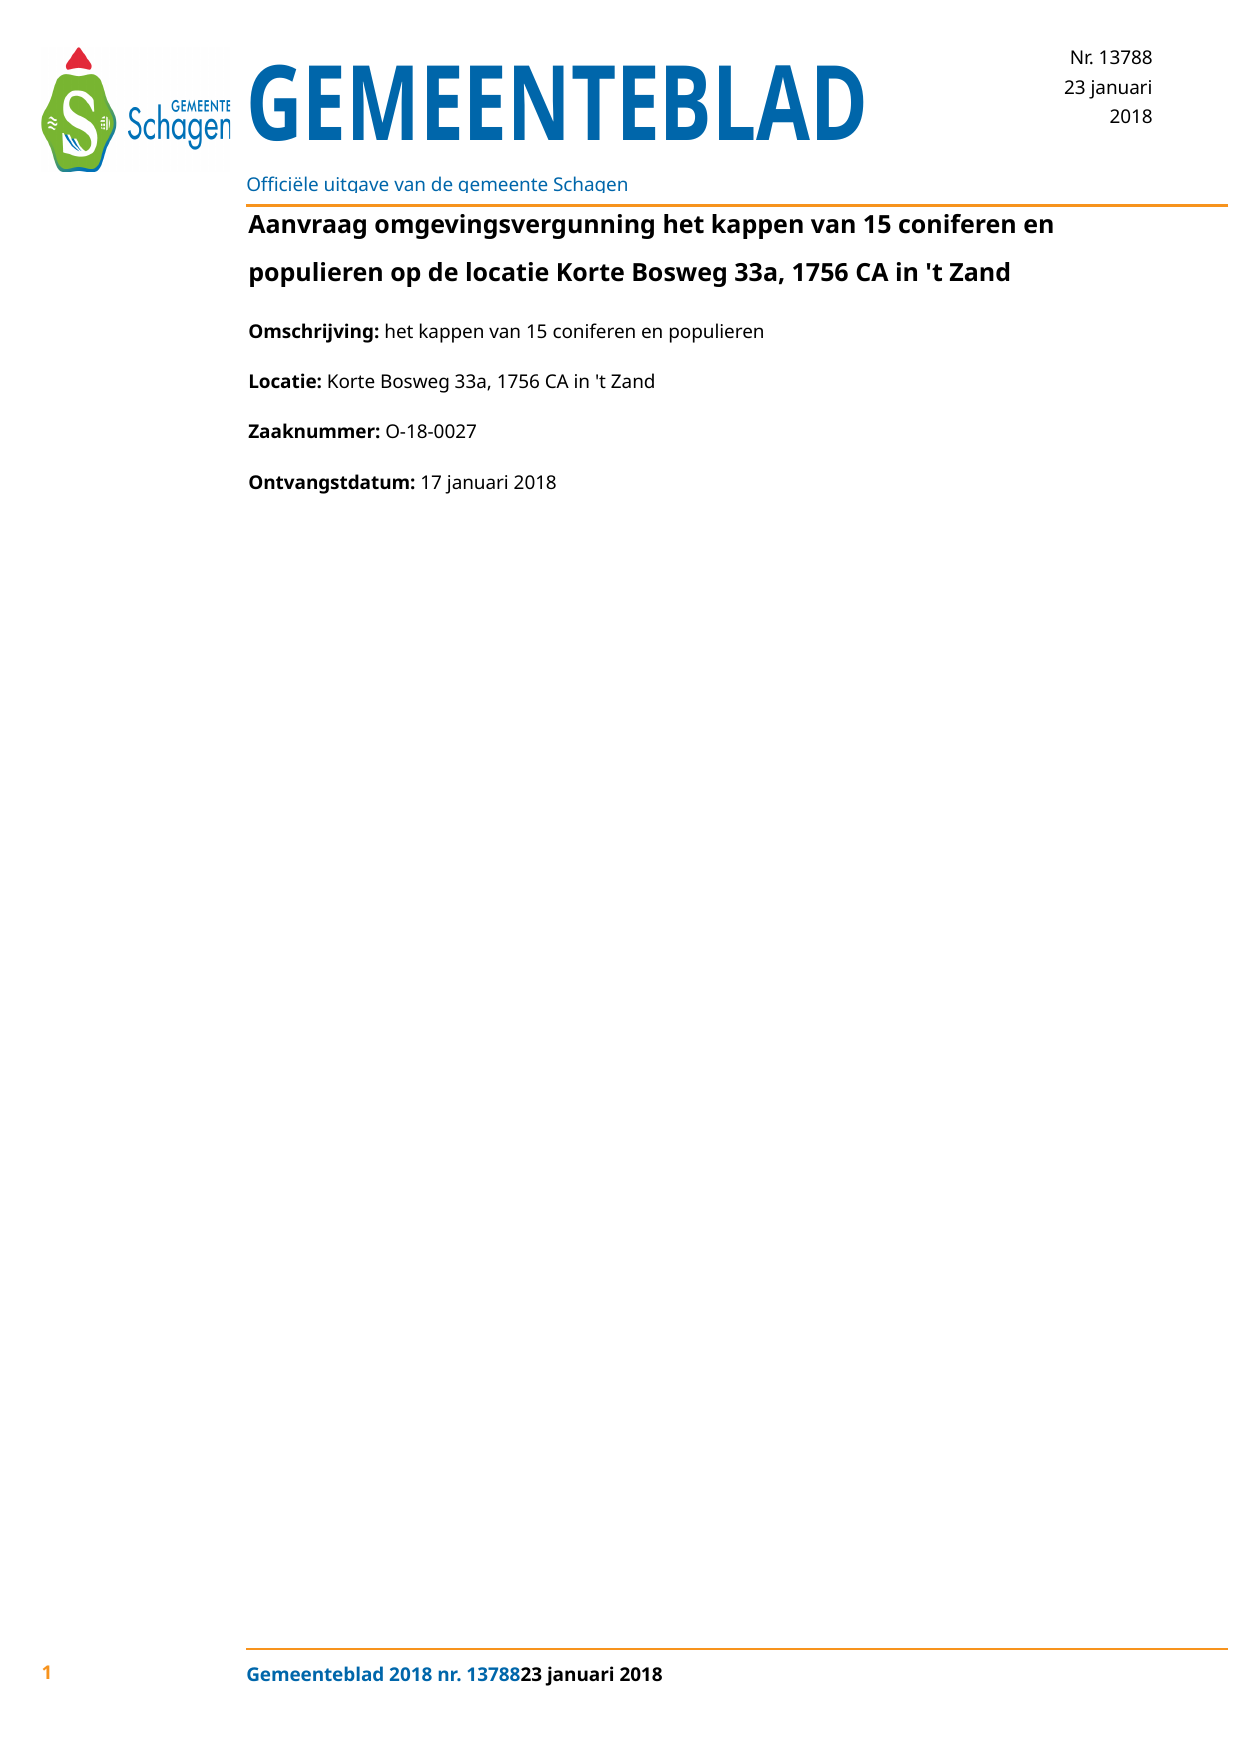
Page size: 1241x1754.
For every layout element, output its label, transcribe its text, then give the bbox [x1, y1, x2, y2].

text Omschrijving: het kappen van 15 coniferen en populieren [248, 318, 1152, 344]
text Zaaknummer: O-18-0027 [248, 419, 1152, 444]
text Aanvraag omgevingsvergunning het kappen van 15 coniferen en populieren op de locatie Korte Bosweg 33a, 1756 CA in 't Zand [248, 207, 1152, 288]
text Locatie: Korte Bosweg 33a, 1756 CA in 't Zand [248, 368, 1152, 394]
text Ontvangstdatum: 17 januari 2018 [248, 469, 1152, 495]
picture [41, 47, 231, 172]
